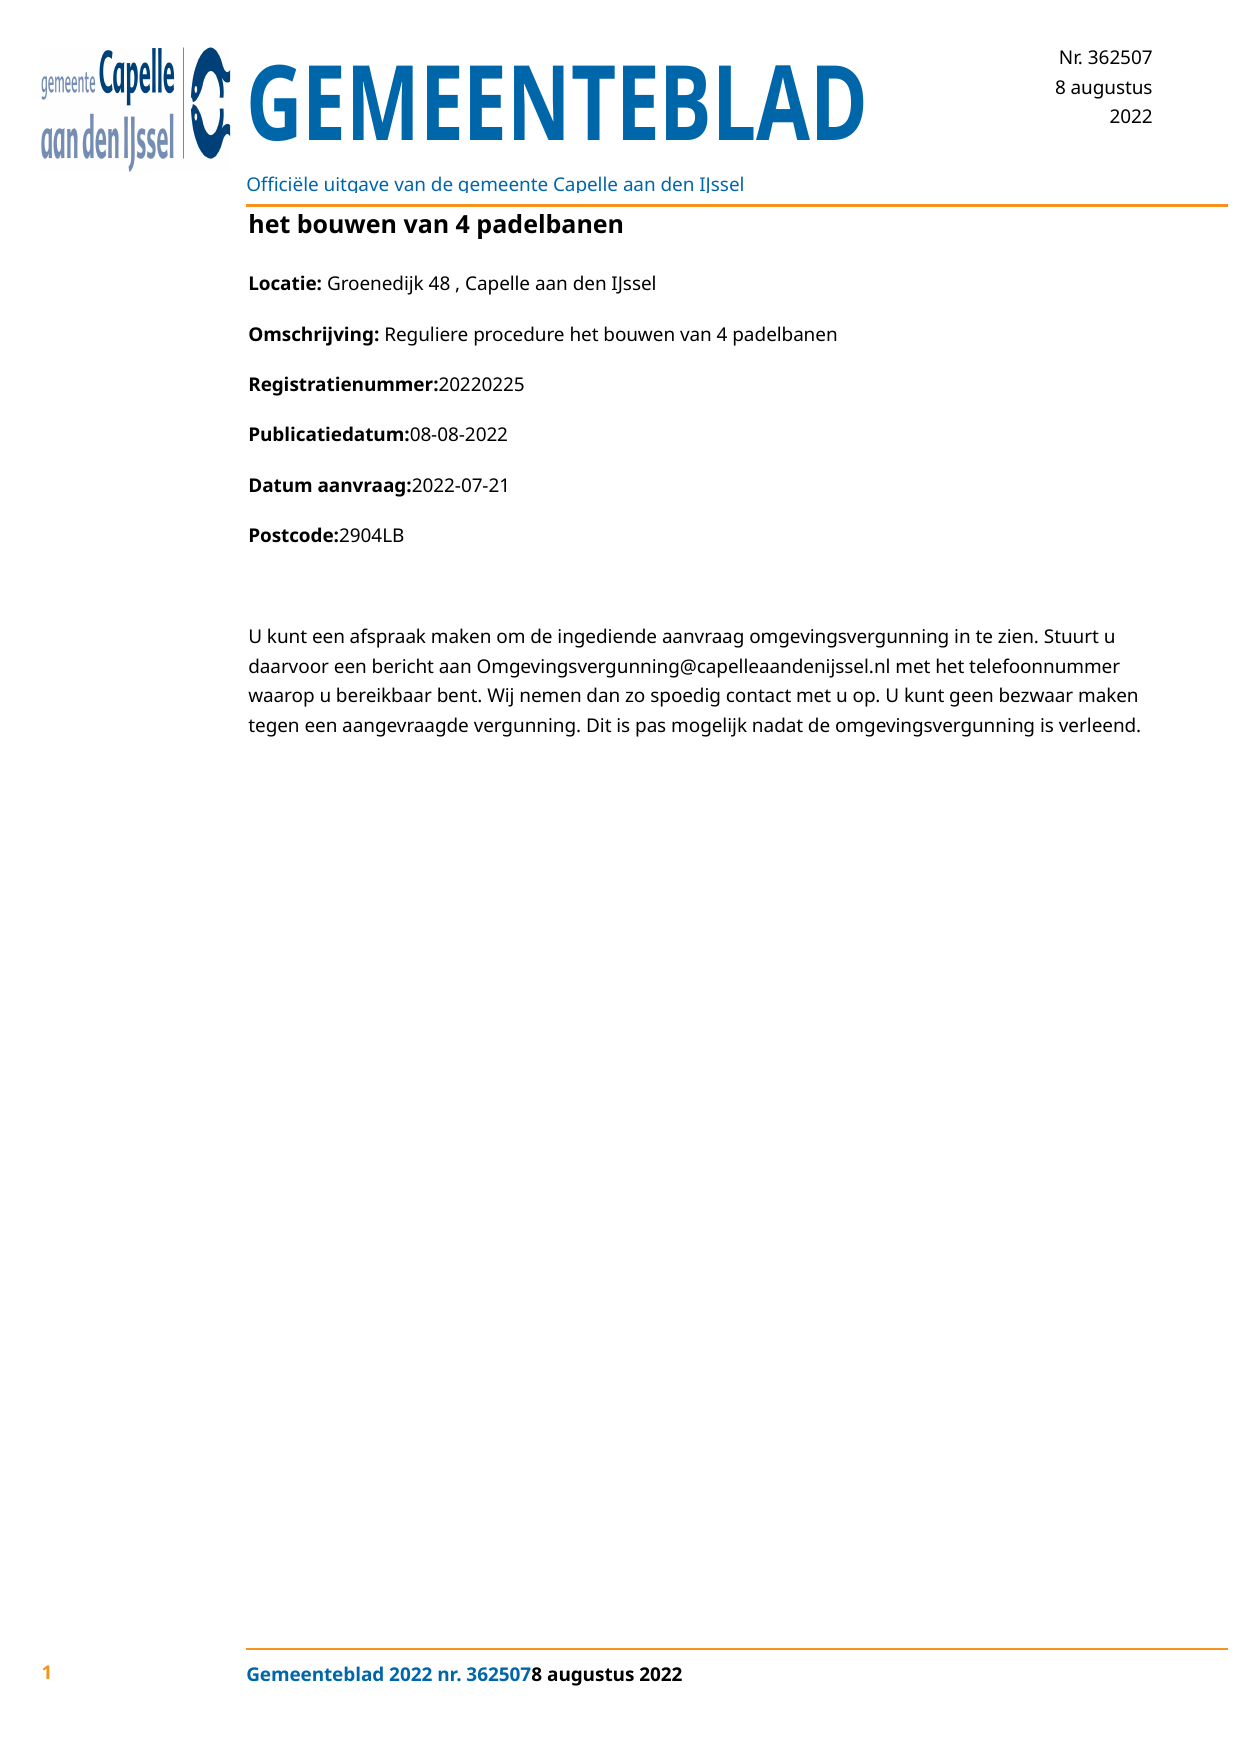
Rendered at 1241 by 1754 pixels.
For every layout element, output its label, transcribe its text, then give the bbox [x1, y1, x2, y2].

text U kunt een afspraak maken om de ingediende aanvraag omgevingsvergunning in te zien. Stuurt u daarvoor een bericht aan Omgevingsvergunning@capelleaandenijssel.nl met het telefoonnummer waarop u bereikbaar bent. Wij nemen dan zo spoedig contact met u op. U kunt geen bezwaar maken tegen een aangevraagde vergunning. Dit is pas mogelijk nadat de omgevingsvergunning is verleend. [248, 623, 1152, 738]
text Postcode:2904LB [248, 522, 1152, 548]
text Datum aanvraag:2022-07-21 [248, 472, 1152, 498]
text Locatie: Groenedijk 48 , Capelle aan den IJssel [248, 270, 1152, 296]
text Registratienummer:20220225 [248, 371, 1152, 397]
text Omschrijving: Reguliere procedure het bouwen van 4 padelbanen [248, 321, 1152, 346]
text het bouwen van 4 padelbanen [248, 207, 1152, 241]
picture [41, 47, 231, 172]
text Publicatiedatum:08-08-2022 [248, 422, 1152, 447]
